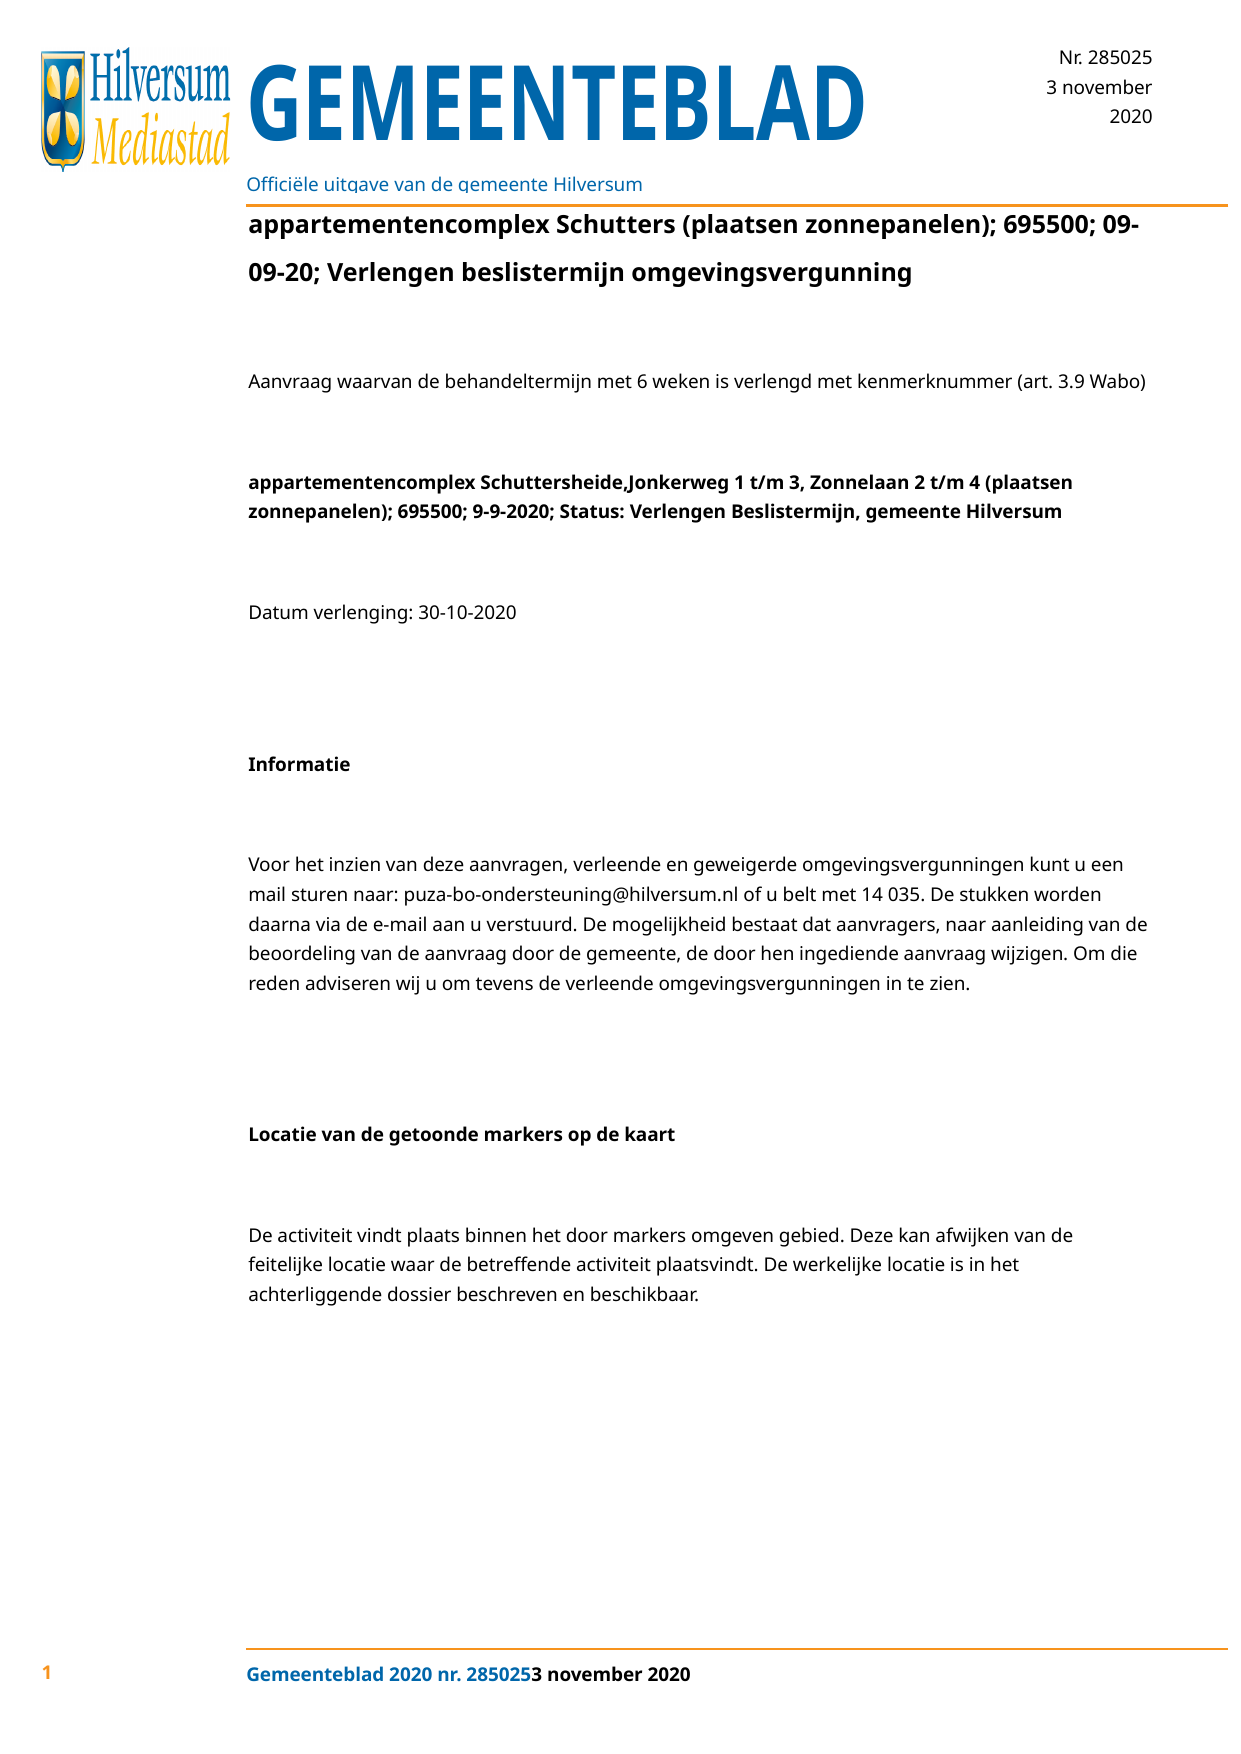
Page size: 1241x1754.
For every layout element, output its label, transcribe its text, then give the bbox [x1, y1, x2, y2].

text Locatie van de getoonde markers op de kaart [248, 1121, 1152, 1147]
text appartementencomplex Schuttersheide,Jonkerweg 1 t/m 3, Zonnelaan 2 t/m 4 (plaatsen zonnepanelen); 695500; 9-9-2020; Status: Verlengen Beslistermijn, gemeente Hilversum [248, 469, 1152, 524]
text De activiteit vindt plaats binnen het door markers omgeven gebied. Deze kan afwijken van de feitelijke locatie waar de betreffende activiteit plaatsvindt. De werkelijke locatie is in het achterliggende dossier beschreven en beschikbaar. [248, 1222, 1152, 1307]
text Aanvraag waarvan de behandeltermijn met 6 weken is verlengd met kenmerknummer (art. 3.9 Wabo) [248, 368, 1152, 394]
text Voor het inzien van deze aanvragen, verleende en geweigerde omgevingsvergunningen kunt u een mail sturen naar: puza-bo-ondersteuning@hilversum.nl of u belt met 14 035. De stukken worden daarna via de e-mail aan u verstuurd. De mogelijkheid bestaat dat aanvragers, naar aanleiding van de beoordeling van de aanvraag door de gemeente, de door hen ingediende aanvraag wijzigen. Om die reden adviseren wij u om tevens de verleende omgevingsvergunningen in te zien. [248, 852, 1152, 996]
text Datum verlenging: 30-10-2020 [248, 599, 1152, 625]
text Informatie [248, 751, 1152, 777]
text appartementencomplex Schutters (plaatsen zonnepanelen); 695500; 09-09-20; Verlengen beslistermijn omgevingsvergunning [248, 207, 1152, 288]
picture [41, 47, 231, 172]
